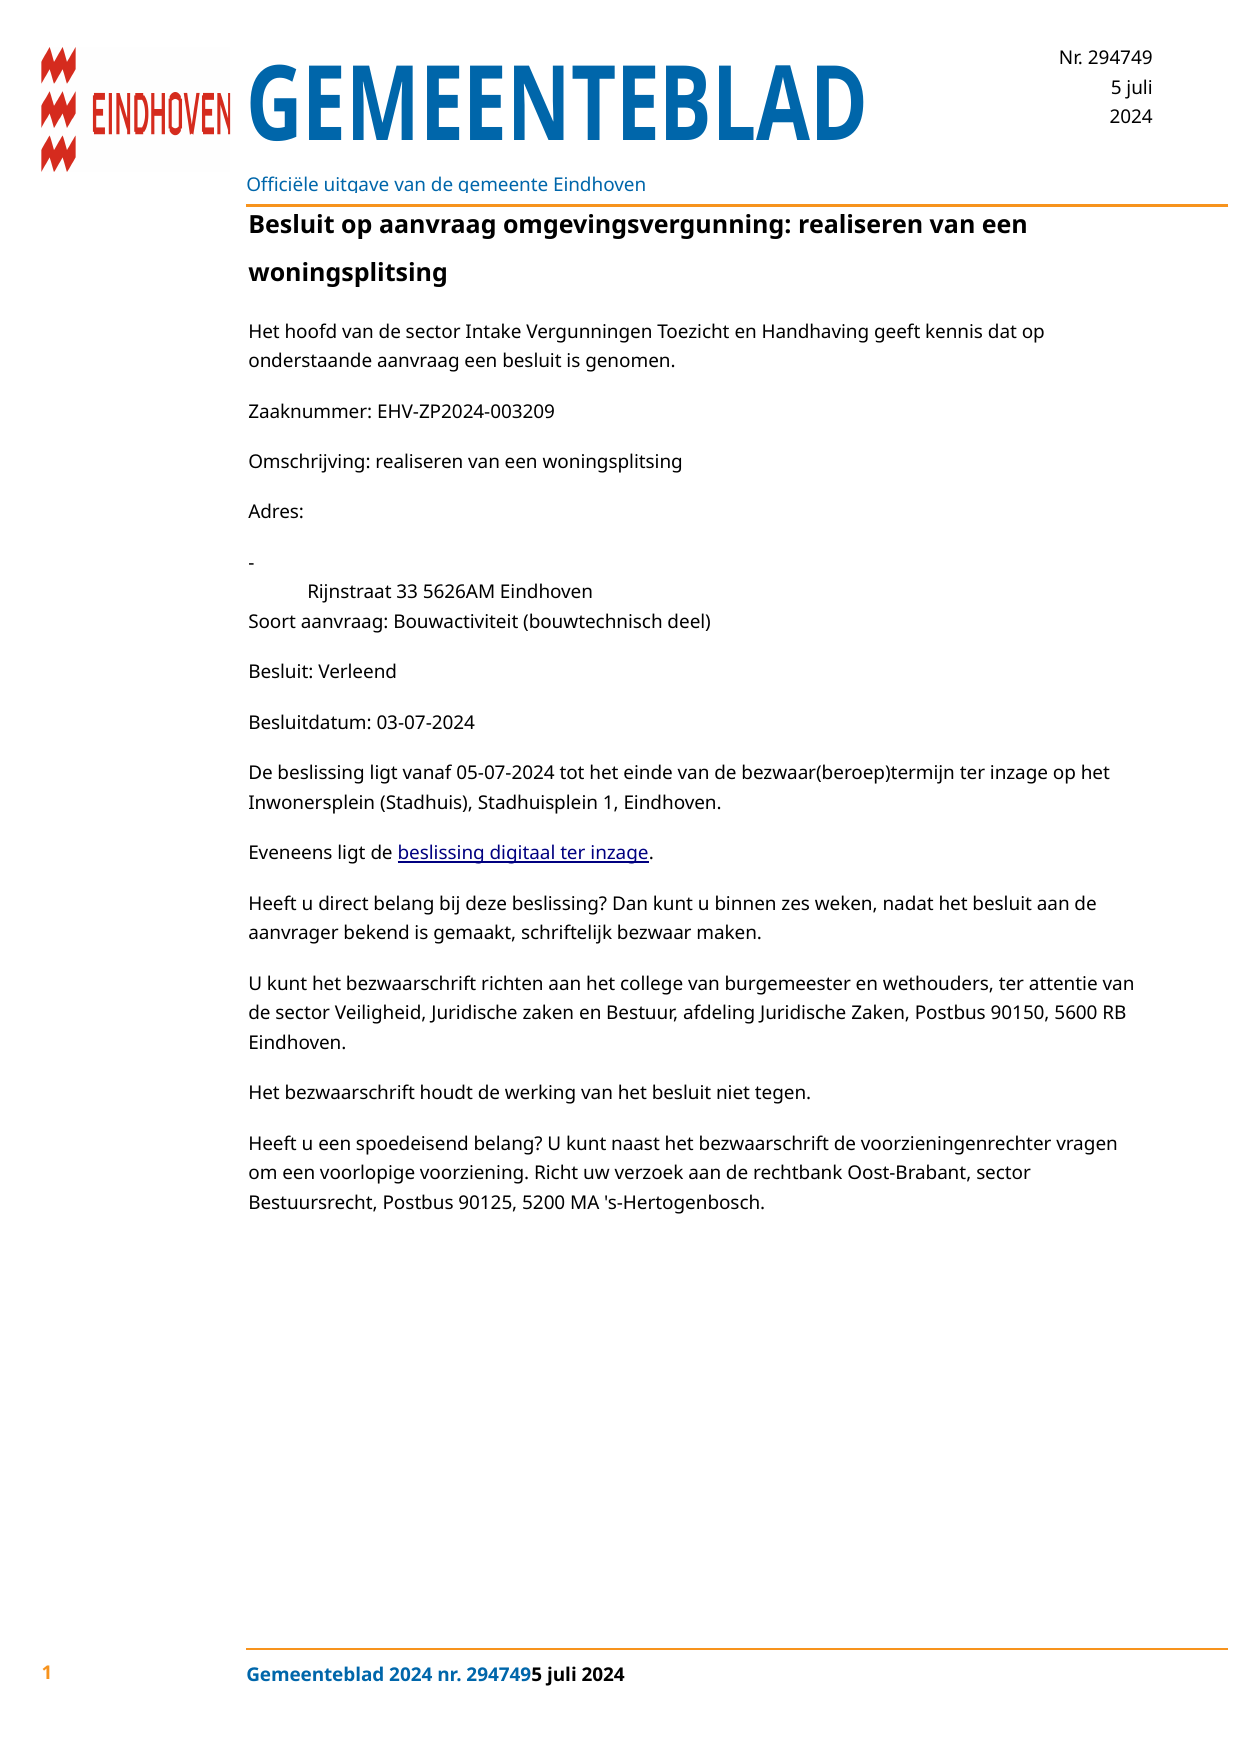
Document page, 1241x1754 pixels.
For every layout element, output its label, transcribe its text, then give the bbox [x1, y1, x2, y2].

list Rijnstraat 33 5626AM Eindhoven [248, 579, 1152, 604]
text Het bezwaarschrift houdt de werking van het besluit niet tegen. [248, 1079, 1152, 1105]
text Besluit op aanvraag omgevingsvergunning: realiseren van een woningsplitsing [248, 207, 1152, 288]
text Besluitdatum: 03-07-2024 [248, 709, 1152, 735]
text Adres: [248, 499, 1152, 524]
picture [41, 47, 231, 172]
text Soort aanvraag: Bouwactiviteit (bouwtechnisch deel) [248, 608, 1152, 634]
text Eveneens ligt de beslissing digitaal ter inzage. [248, 839, 1152, 865]
text Besluit: Verleend [248, 659, 1152, 684]
text Omschrijving: realiseren van een woningsplitsing [248, 448, 1152, 474]
text U kunt het bezwaarschrift richten aan het college van burgemeester en wethouders, ter attentie van de sector Veiligheid, Juridische zaken en Bestuur, afdeling Juridische Zaken, Postbus 90150, 5600 RB Eindhoven. [248, 970, 1152, 1055]
text Heeft u een spoedeisend belang? U kunt naast het bezwaarschrift de voorzieningenrechter vragen om een voorlopige voorziening. Richt uw verzoek aan de rechtbank Oost-Brabant, sector Bestuursrecht, Postbus 90125, 5200 MA 's-Hertogenbosch. [248, 1130, 1152, 1215]
text De beslissing ligt vanaf 05-07-2024 tot het einde van de bezwaar(beroep)termijn ter inzage op het Inwonersplein (Stadhuis), Stadhuisplein 1, Eindhoven. [248, 759, 1152, 815]
text Het hoofd van de sector Intake Vergunningen Toezicht en Handhaving geeft kennis dat op onderstaande aanvraag een besluit is genomen. [248, 318, 1152, 373]
text Heeft u direct belang bij deze beslissing? Dan kunt u binnen zes weken, nadat het besluit aan de aanvrager bekend is gemaakt, schriftelijk bezwaar maken. [248, 890, 1152, 945]
text Zaaknummer: EHV-ZP2024-003209 [248, 398, 1152, 424]
